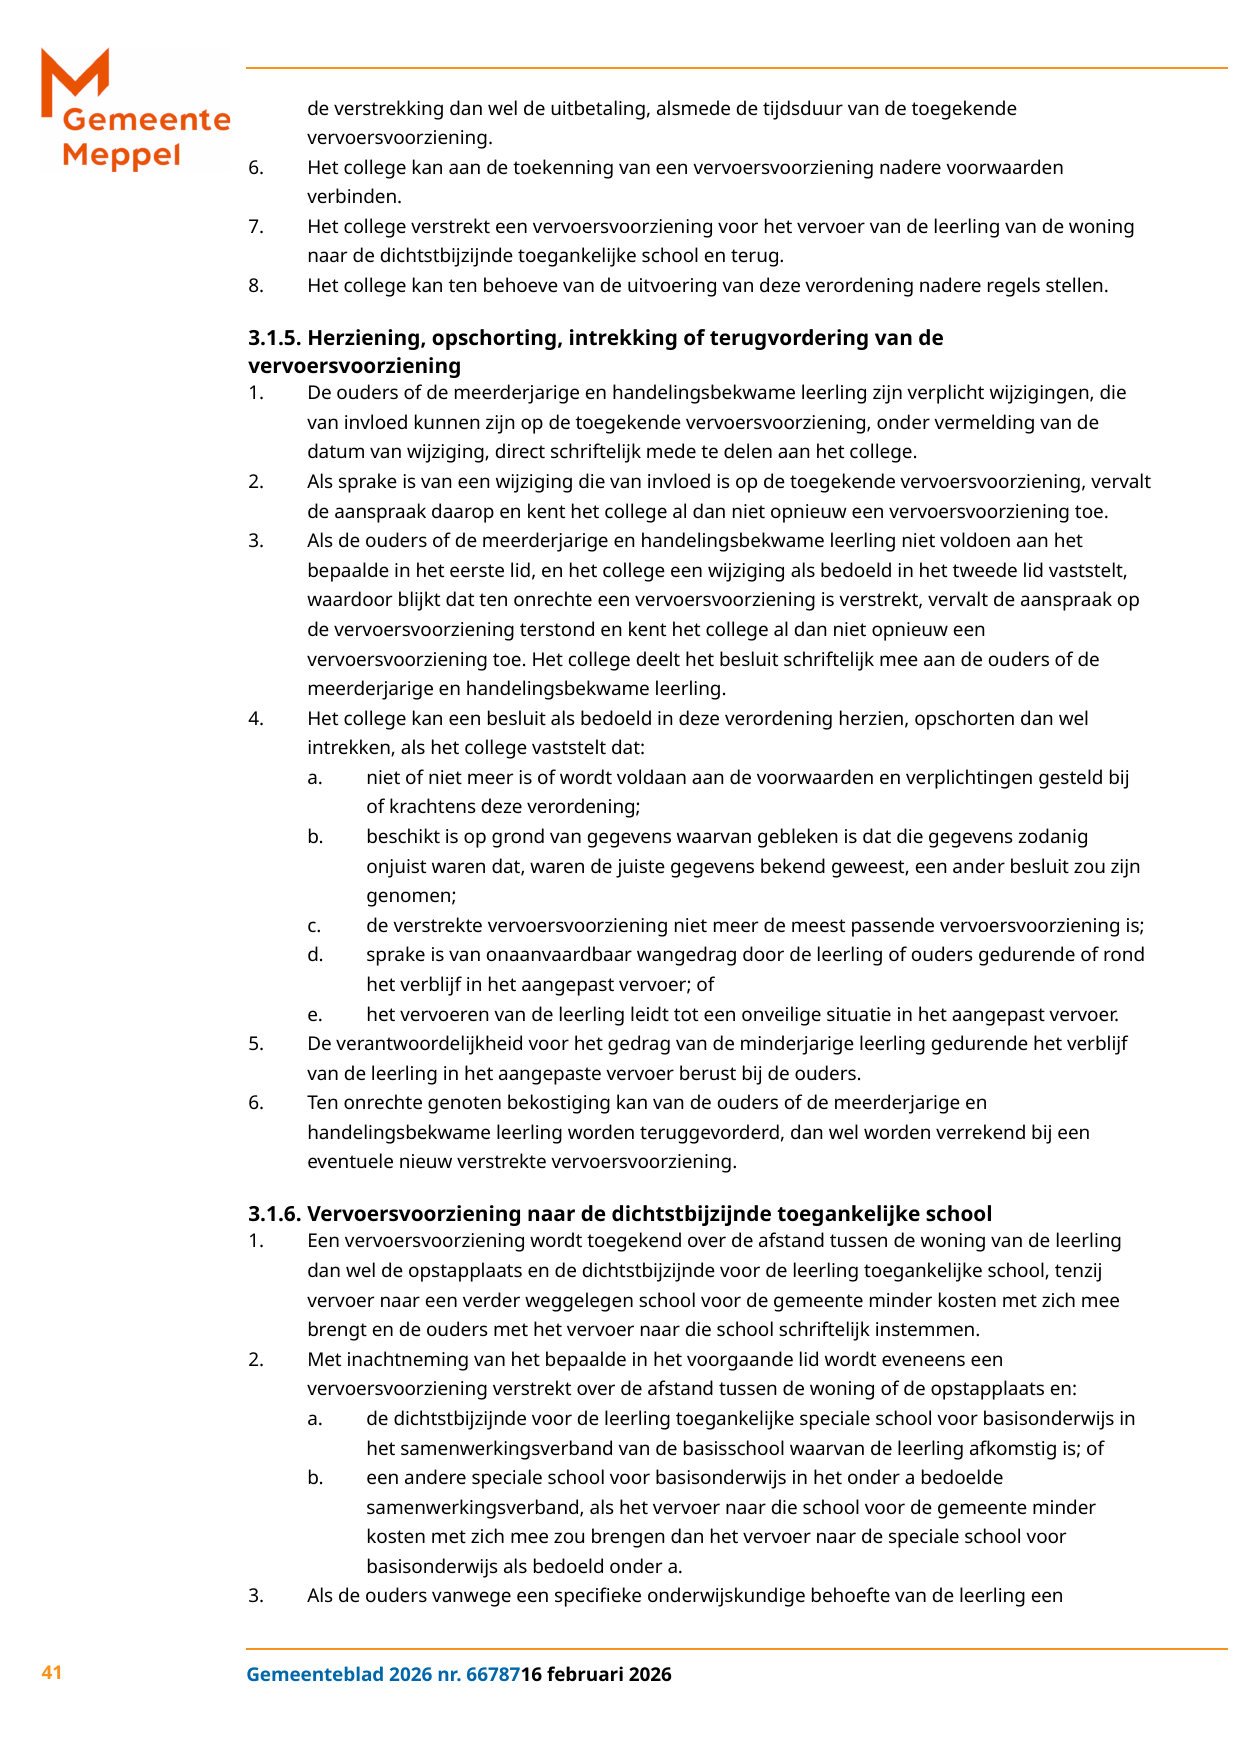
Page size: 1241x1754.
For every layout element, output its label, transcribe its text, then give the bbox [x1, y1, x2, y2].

list Het college kan ten behoeve van de uitvoering van deze verordening nadere regels stellen. [248, 272, 1152, 298]
list De verantwoordelijkheid voor het gedrag van de minderjarige leerling gedurende het verblijf van de leerling in het aangepaste vervoer berust bij de ouders. [248, 1030, 1152, 1086]
list Een vervoersvoorziening wordt toegekend over de afstand tussen de woning van de leerling dan wel de opstapplaats en de dichtstbijzijnde voor de leerling toegankelijke school, tenzij vervoer naar een verder weggelegen school voor de gemeente minder kosten met zich mee brengt en de ouders met het vervoer naar die school schriftelijk instemmen. [248, 1228, 1152, 1342]
list niet of niet meer is of wordt voldaan aan de voorwaarden en verplichtingen gesteld bij of krachtens deze verordening; [307, 764, 1152, 819]
list beschikt is op grond van gegevens waarvan gebleken is dat die gegevens zodanig onjuist waren dat, waren de juiste gegevens bekend geweest, een ander besluit zou zijn genomen; [307, 823, 1152, 908]
list Als sprake is van een wijziging die van invloed is op de toegekende vervoersvoorziening, vervalt de aanspraak daarop en kent het college al dan niet opnieuw een vervoersvoorziening toe. [248, 468, 1152, 524]
list de verstrekte vervoersvoorziening niet meer de meest passende vervoersvoorziening is; [307, 912, 1152, 938]
text 3.1.5. Herziening, opschorting, intrekking of terugvordering van de vervoersvoorziening [248, 323, 1152, 379]
list De ouders of de meerderjarige en handelingsbekwame leerling zijn verplicht wijzigingen, die van invloed kunnen zijn op de toegekende vervoersvoorziening, onder vermelding van de datum van wijziging, direct schriftelijk mede te delen aan het college. [248, 379, 1152, 464]
list Het college verstrekt een vervoersvoorziening voor het vervoer van de leerling van de woning naar de dichtstbijzijnde toegankelijke school en terug. [248, 213, 1152, 268]
picture [41, 47, 231, 172]
list Het college kan aan de toekenning van een vervoersvoorziening nadere voorwaarden verbinden. [248, 154, 1152, 209]
list Als de ouders vanwege een specifieke onderwijskundige behoefte van de leerling een [248, 1583, 1152, 1608]
list Als de ouders of de meerderjarige en handelingsbekwame leerling niet voldoen aan het bepaalde in het eerste lid, en het college een wijziging als bedoeld in het tweede lid vaststelt, waardoor blijkt dat ten onrechte een vervoersvoorziening is verstrekt, vervalt de aanspraak op de vervoersvoorziening terstond en kent het college al dan niet opnieuw een vervoersvoorziening toe. Het college deelt het besluit schriftelijk mee aan de ouders of de meerderjarige en handelingsbekwame leerling. [248, 527, 1152, 701]
list Ten onrechte genoten bekostiging kan van de ouders of de meerderjarige en handelingsbekwame leerling worden teruggevorderd, dan wel worden verrekend bij een eventuele nieuw verstrekte vervoersvoorziening. [248, 1089, 1152, 1174]
list sprake is van onaanvaardbaar wangedrag door de leerling of ouders gedurende of rond het verblijf in het aangepast vervoer; of [307, 942, 1152, 997]
list Met inachtneming van het bepaalde in het voorgaande lid wordt eveneens een vervoersvoorziening verstrekt over de afstand tussen de woning of de opstapplaats en: [248, 1346, 1152, 1401]
list Het college kan een besluit als bedoeld in deze verordening herzien, opschorten dan wel intrekken, als het college vaststelt dat: [248, 705, 1152, 760]
list het vervoeren van de leerling leidt tot een onveilige situatie in het aangepast vervoer. [307, 1001, 1152, 1027]
list de verstrekking dan wel de uitbetaling, alsmede de tijdsduur van de toegekende vervoersvoorziening. [248, 95, 1152, 150]
list de dichtstbijzijnde voor de leerling toegankelijke speciale school voor basisonderwijs in het samenwerkingsverband van de basisschool waarvan de leerling afkomstig is; of [307, 1405, 1152, 1460]
list een andere speciale school voor basisonderwijs in het onder a bedoelde samenwerkingsverband, als het vervoer naar die school voor de gemeente minder kosten met zich mee zou brengen dan het vervoer naar de speciale school voor basisonderwijs als bedoeld onder a. [307, 1464, 1152, 1579]
text 3.1.6. Vervoersvoorziening naar de dichtstbijzijnde toegankelijke school [248, 1199, 1152, 1228]
